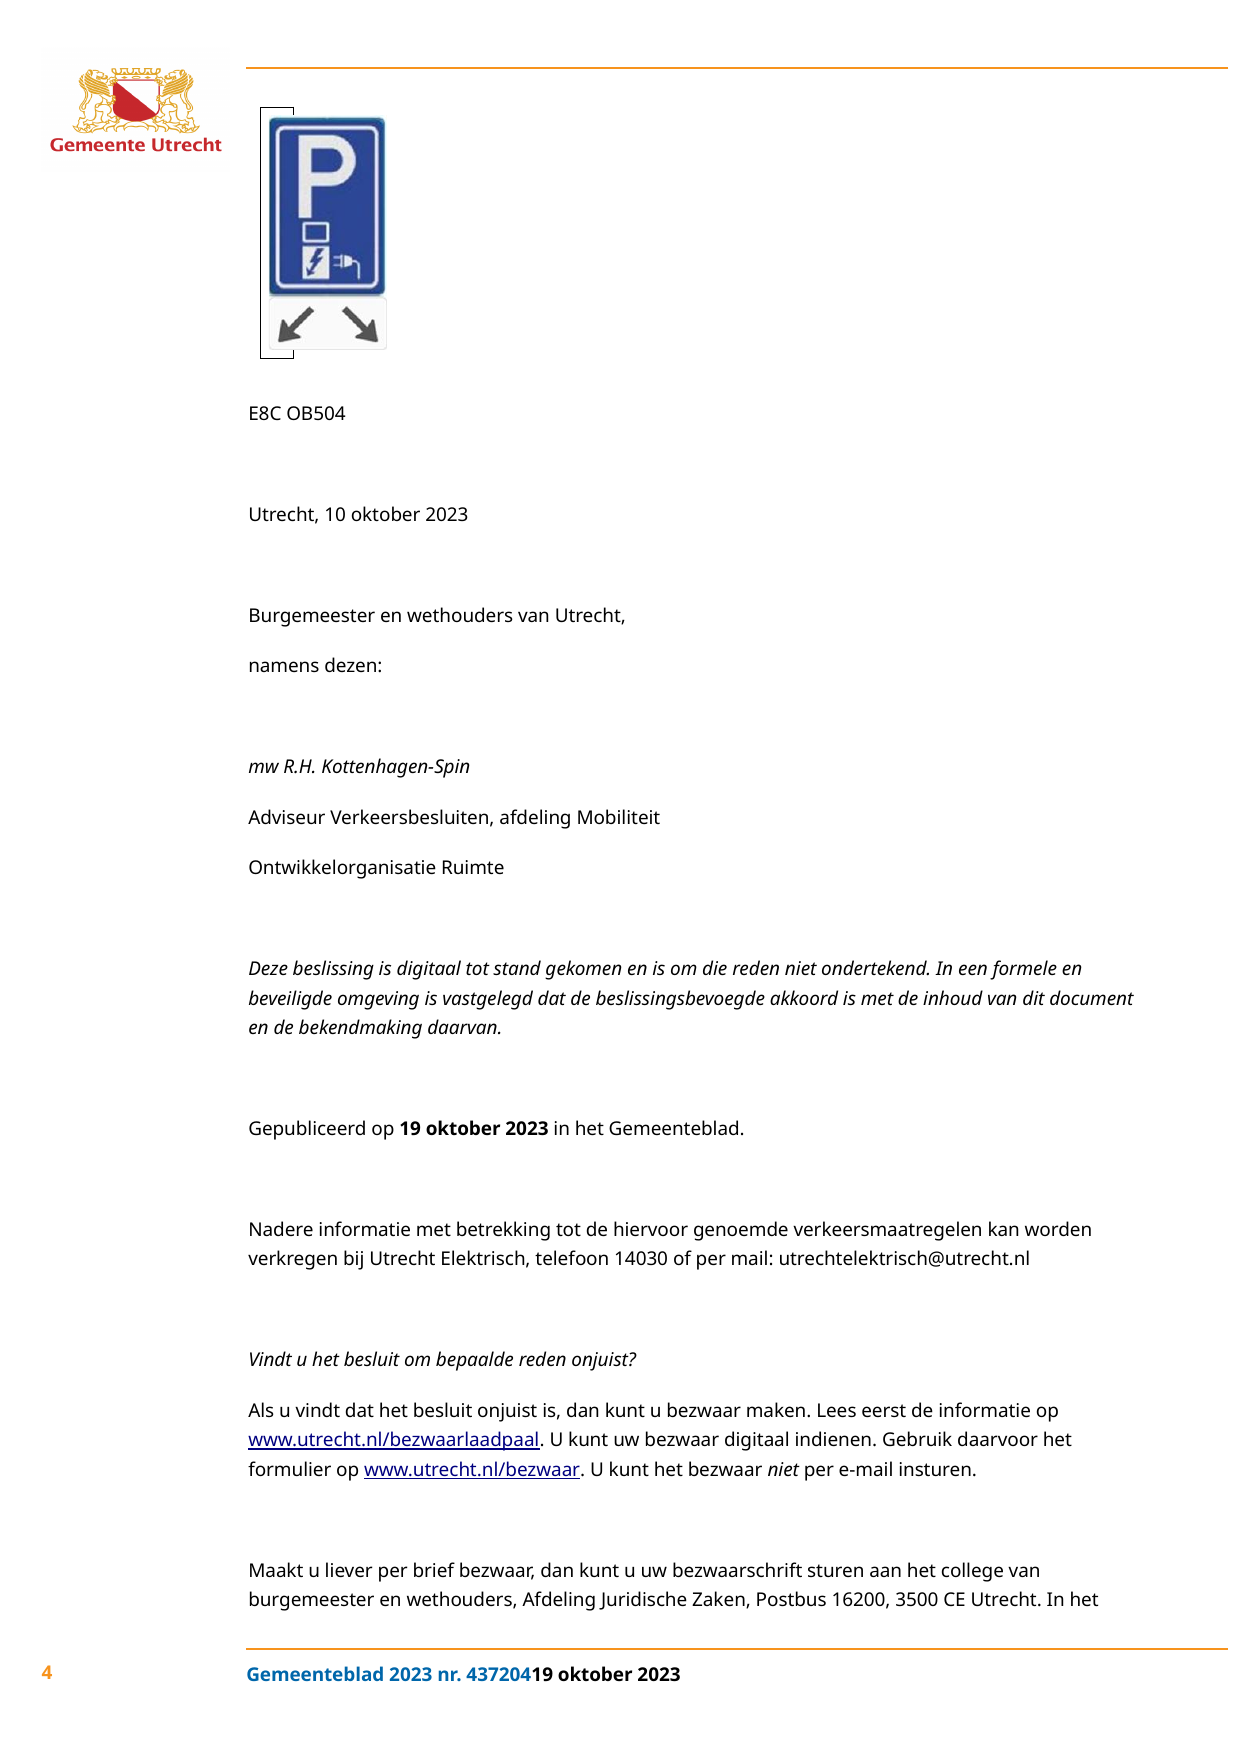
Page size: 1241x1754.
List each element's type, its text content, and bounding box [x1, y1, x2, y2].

text Vindt u het besluit om bepaalde reden onjuist? [248, 1346, 1152, 1372]
text Als u vindt dat het besluit onjuist is, dan kunt u bezwaar maken. Lees eerst de informatie op www.utrecht.nl/bezwaarlaadpaal. U kunt uw bezwaar digitaal indienen. Gebruik daarvoor het formulier op www.utrecht.nl/bezwaar. U kunt het bezwaar niet per e-mail insturen. [248, 1397, 1152, 1482]
text Adviseur Verkeersbesluiten, afdeling Mobiliteit [248, 804, 1152, 830]
text E8C OB504 [248, 401, 1152, 426]
text mw R.H. Kottenhagen-Spin [248, 753, 1152, 779]
picture [41, 47, 231, 172]
text namens dezen: [248, 653, 1152, 678]
text Nadere informatie met betrekking tot de hiervoor genoemde verkeersmaatregelen kan worden verkregen bij Utrecht Elektrisch, telefoon 14030 of per mail: utrechtelektrisch@utrecht.nl [248, 1216, 1152, 1271]
text Utrecht, 10 oktober 2023 [248, 501, 1152, 527]
text Gepubliceerd op 19 oktober 2023 in het Gemeenteblad. [248, 1115, 1152, 1141]
text Maakt u liever per brief bezwaar, dan kunt u uw bezwaarschrift sturen aan het college van burgemeester en wethouders, Afdeling Juridische Zaken, Postbus 16200, 3500 CE Utrecht. In het [248, 1557, 1152, 1612]
text Deze beslissing is digitaal tot stand gekomen en is om die reden niet ondertekend. In een formele en beveiligde omgeving is vastgelegd dat de beslissingsbevoegde akkoord is met de inhoud van dit document en de bekendmaking daarvan. [248, 955, 1152, 1040]
picture [268, 115, 387, 350]
text Burgemeester en wethouders van Utrecht, [248, 602, 1152, 628]
text Ontwikkelorganisatie Ruimte [248, 854, 1152, 880]
